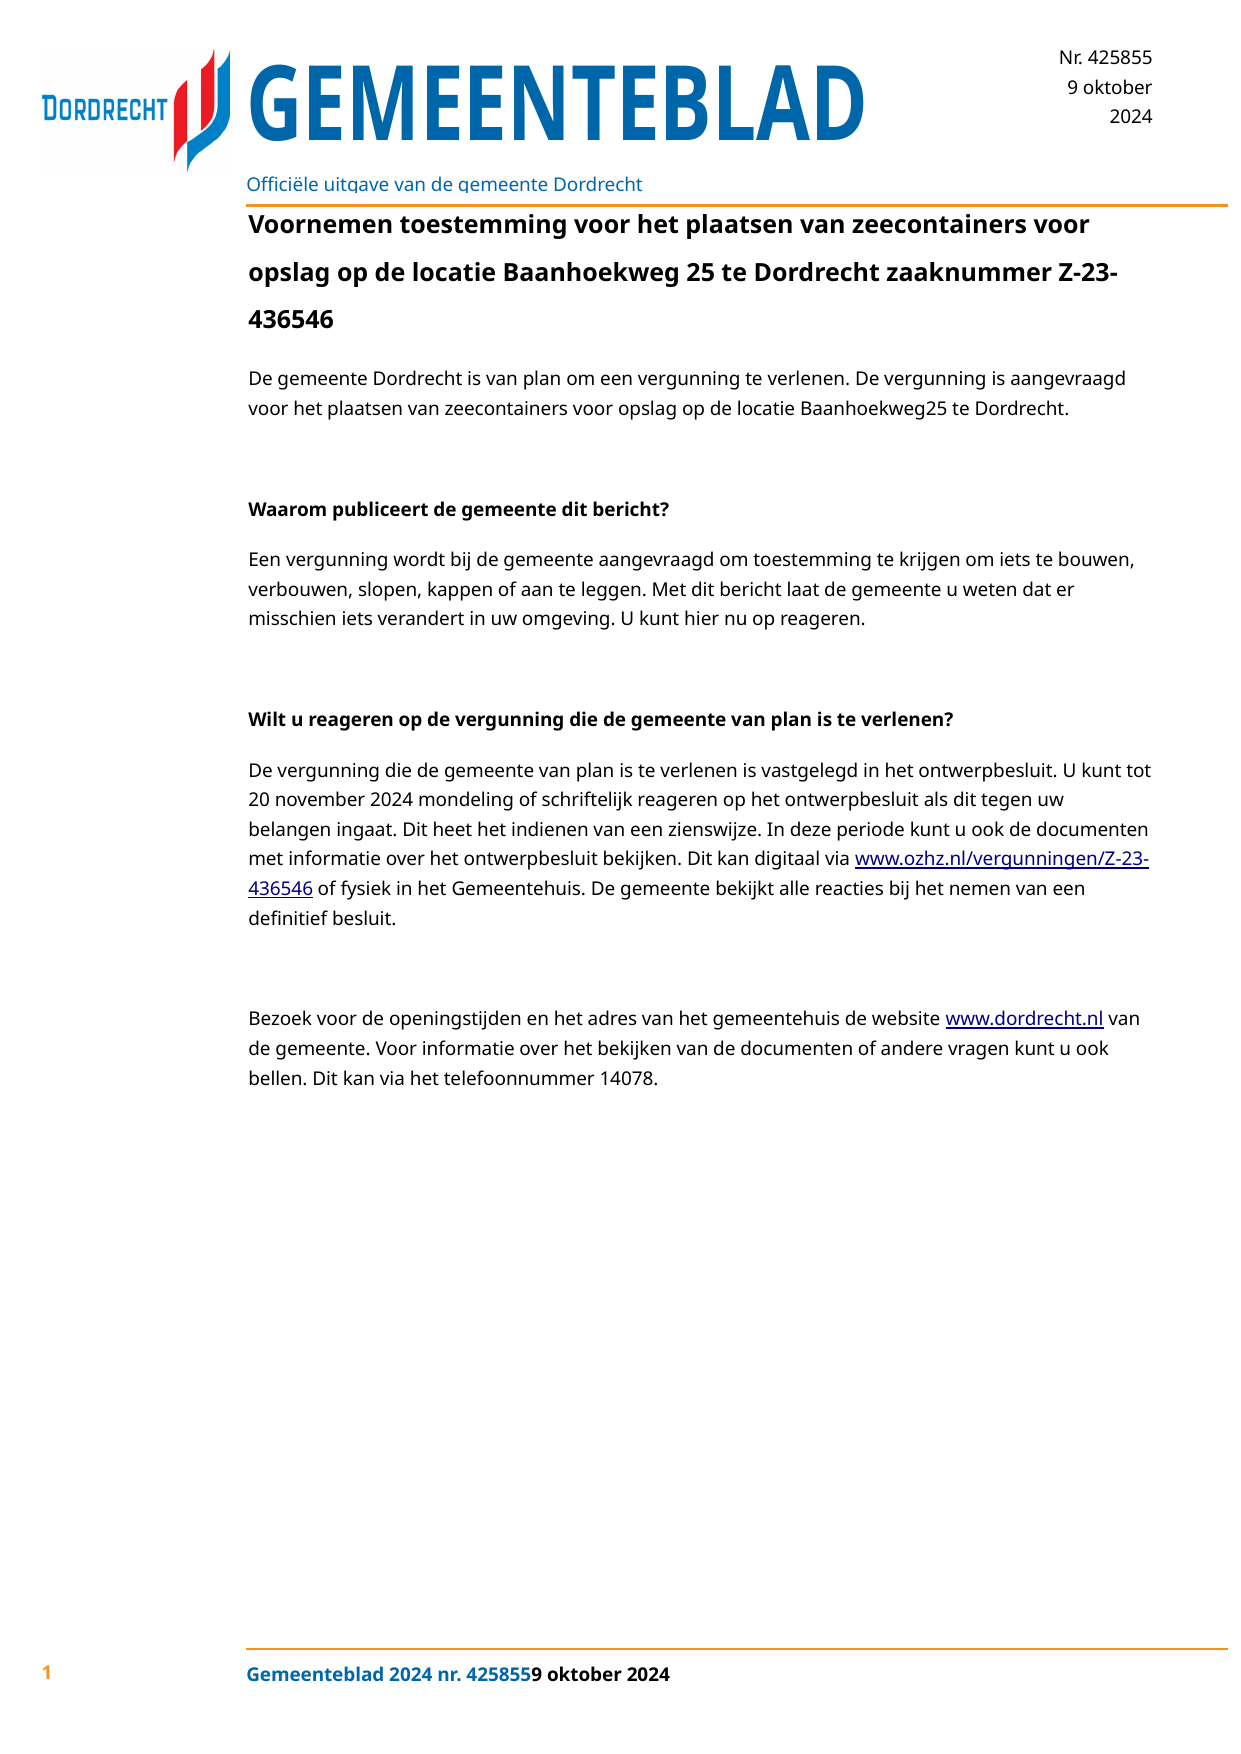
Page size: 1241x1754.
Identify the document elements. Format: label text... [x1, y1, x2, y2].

text Waarom publiceert de gemeente dit bericht? [248, 496, 1152, 522]
text De vergunning die de gemeente van plan is te verlenen is vastgelegd in het ontwerpbesluit. U kunt tot 20 november 2024 mondeling of schriftelijk reageren op het ontwerpbesluit als dit tegen uw belangen ingaat. Dit heet het indienen van een zienswijze. In deze periode kunt u ook de documenten met informatie over het ontwerpbesluit bekijken. Dit kan digitaal via www.ozhz.nl/vergunningen/Z-23-436546 of fysiek in het Gemeentehuis. De gemeente bekijkt alle reacties bij het nemen van een definitief besluit. [248, 757, 1152, 930]
text Bezoek voor de openingstijden en het adres van het gemeentehuis de website www.dordrecht.nl van de gemeente. Voor informatie over het bekijken van de documenten of andere vragen kunt u ook bellen. Dit kan via het telefoonnummer 14078. [248, 1006, 1152, 1090]
text Wilt u reageren op de vergunning die de gemeente van plan is te verlenen? [248, 706, 1152, 732]
text Een vergunning wordt bij de gemeente aangevraagd om toestemming te krijgen om iets te bouwen, verbouwen, slopen, kappen of aan te leggen. Met dit bericht laat de gemeente u weten dat er misschien iets verandert in uw omgeving. U kunt hier nu op reageren. [248, 546, 1152, 631]
text De gemeente Dordrecht is van plan om een vergunning te verlenen. De vergunning is aangevraagd voor het plaatsen van zeecontainers voor opslag op de locatie Baanhoekweg25 te Dordrecht. [248, 366, 1152, 421]
picture [41, 47, 231, 172]
text Voornemen toestemming voor het plaatsen van zeecontainers voor opslag op de locatie Baanhoekweg 25 te Dordrecht zaaknummer Z-23-436546 [248, 207, 1152, 336]
